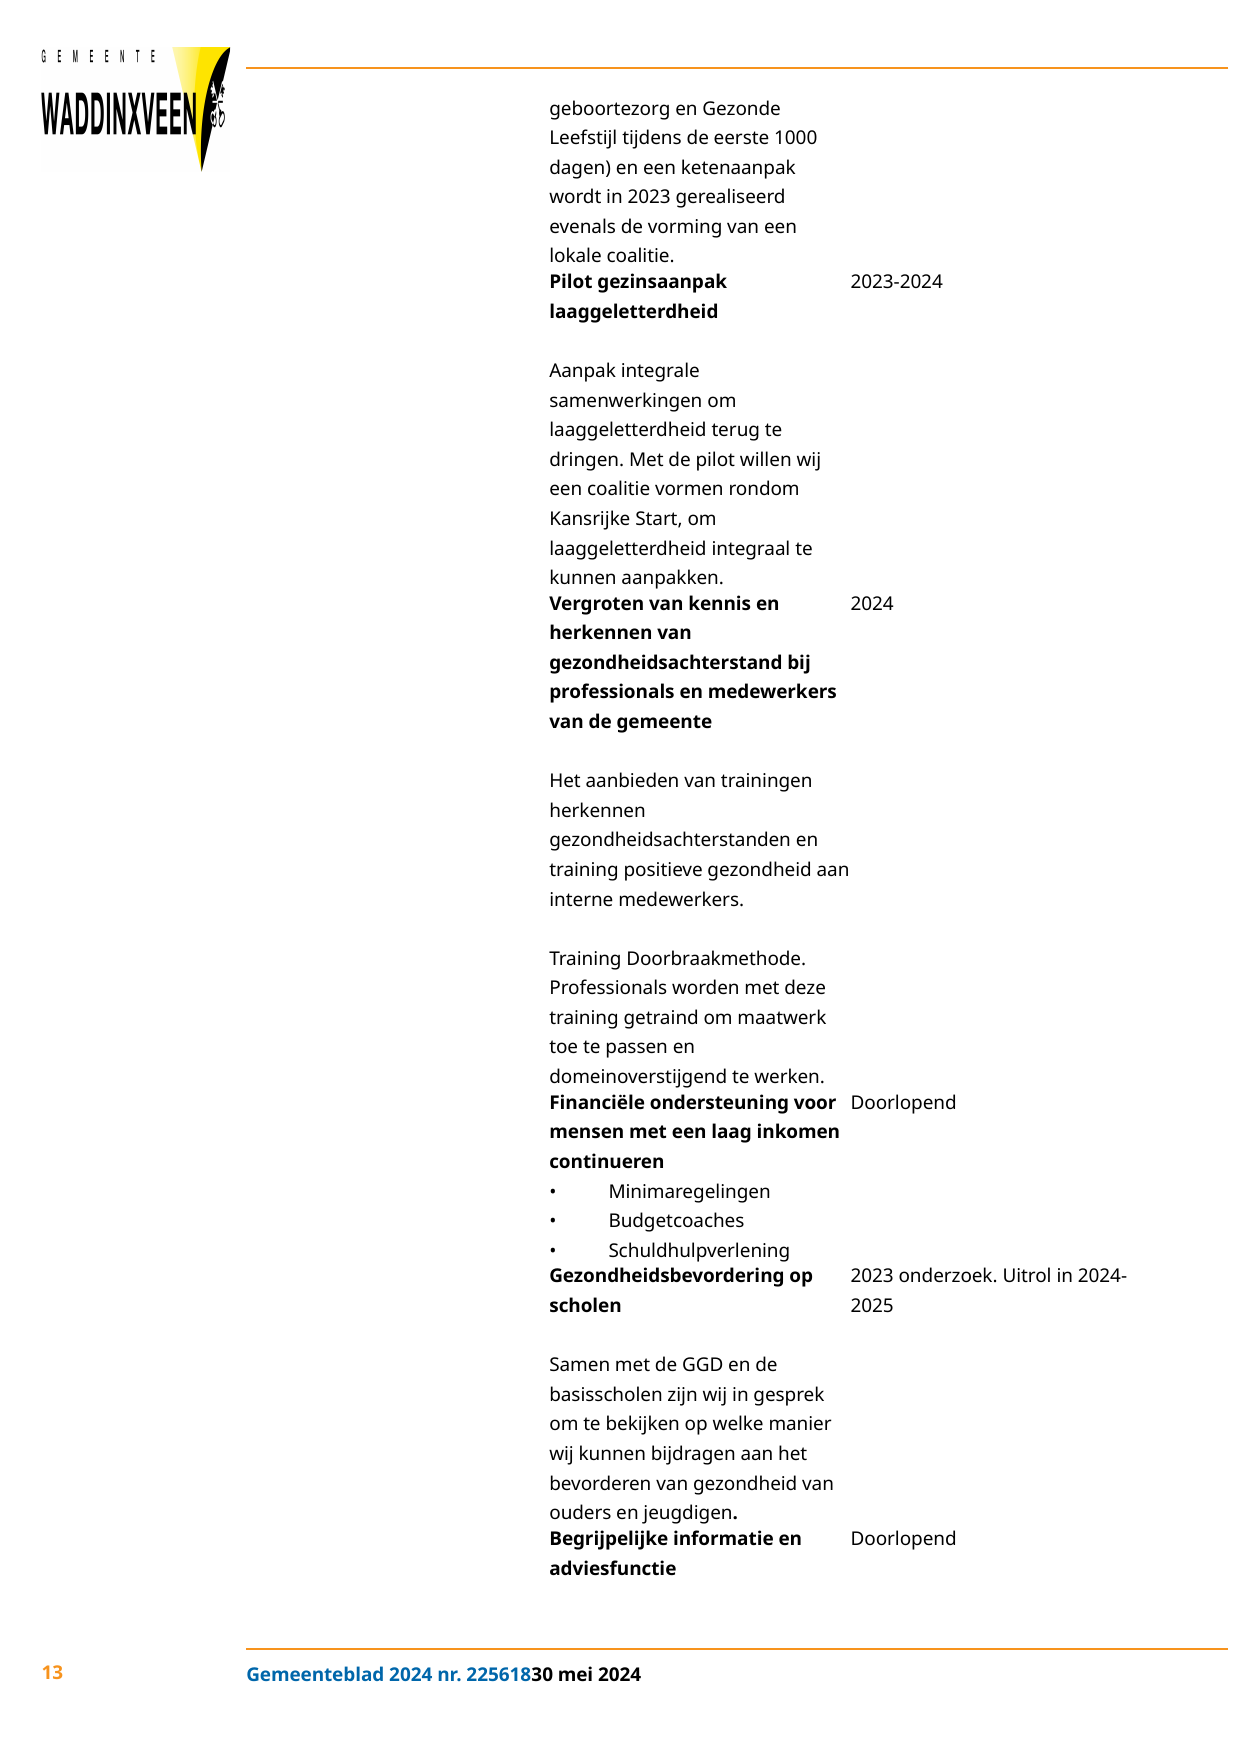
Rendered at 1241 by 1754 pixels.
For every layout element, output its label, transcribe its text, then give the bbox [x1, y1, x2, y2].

table_cell 2024 [850, 590, 1152, 1089]
table_cell Gezondheidsbevordering op scholen Samen met de GGD en de basisscholen zijn wij in gesprek om te bekijken op welke manier wij kunnen bijdragen aan het bevorderen van gezondheid van ouders en jeugdigen. [549, 1263, 850, 1525]
table_cell Vergroten van kennis en herkennen van gezondheidsachterstand bij professionals en medewerkers van de gemeente Het aanbieden van trainingen herkennen gezondheidsachterstanden en training positieve gezondheid aan interne medewerkers. Training Doorbraakmethode. Professionals worden met deze training getraind om maatwerk toe te passen en domeinoverstijgend te werken. [549, 590, 850, 1089]
table_cell [248, 95, 549, 1610]
table_cell geboortezorg en Gezonde Leefstijl tijdens de eerste 1000 dagen) en een ketenaanpak wordt in 2023 gerealiseerd evenals de vorming van een lokale coalitie. [549, 95, 850, 268]
table_cell 2023 onderzoek. Uitrol in 2024-2025 [850, 1263, 1152, 1525]
table_cell 2023-2024 [850, 269, 1152, 590]
table_cell [850, 95, 1152, 268]
table_cell Financiële ondersteuning voor mensen met een laag inkomen continueren Minimaregelingen Budgetcoaches Schuldhulpverlening [549, 1089, 850, 1263]
picture [41, 47, 231, 172]
table_cell Begrijpelijke informatie en adviesfunctie [549, 1525, 850, 1610]
table_cell Pilot gezinsaanpak laaggeletterdheid Aanpak integrale samenwerkingen om laaggeletterdheid terug te dringen. Met de pilot willen wij een coalitie vormen rondom Kansrijke Start, om laaggeletterdheid integraal te kunnen aanpakken. [549, 269, 850, 590]
table_cell Doorlopend [850, 1525, 1152, 1610]
table_cell Doorlopend [850, 1089, 1152, 1263]
